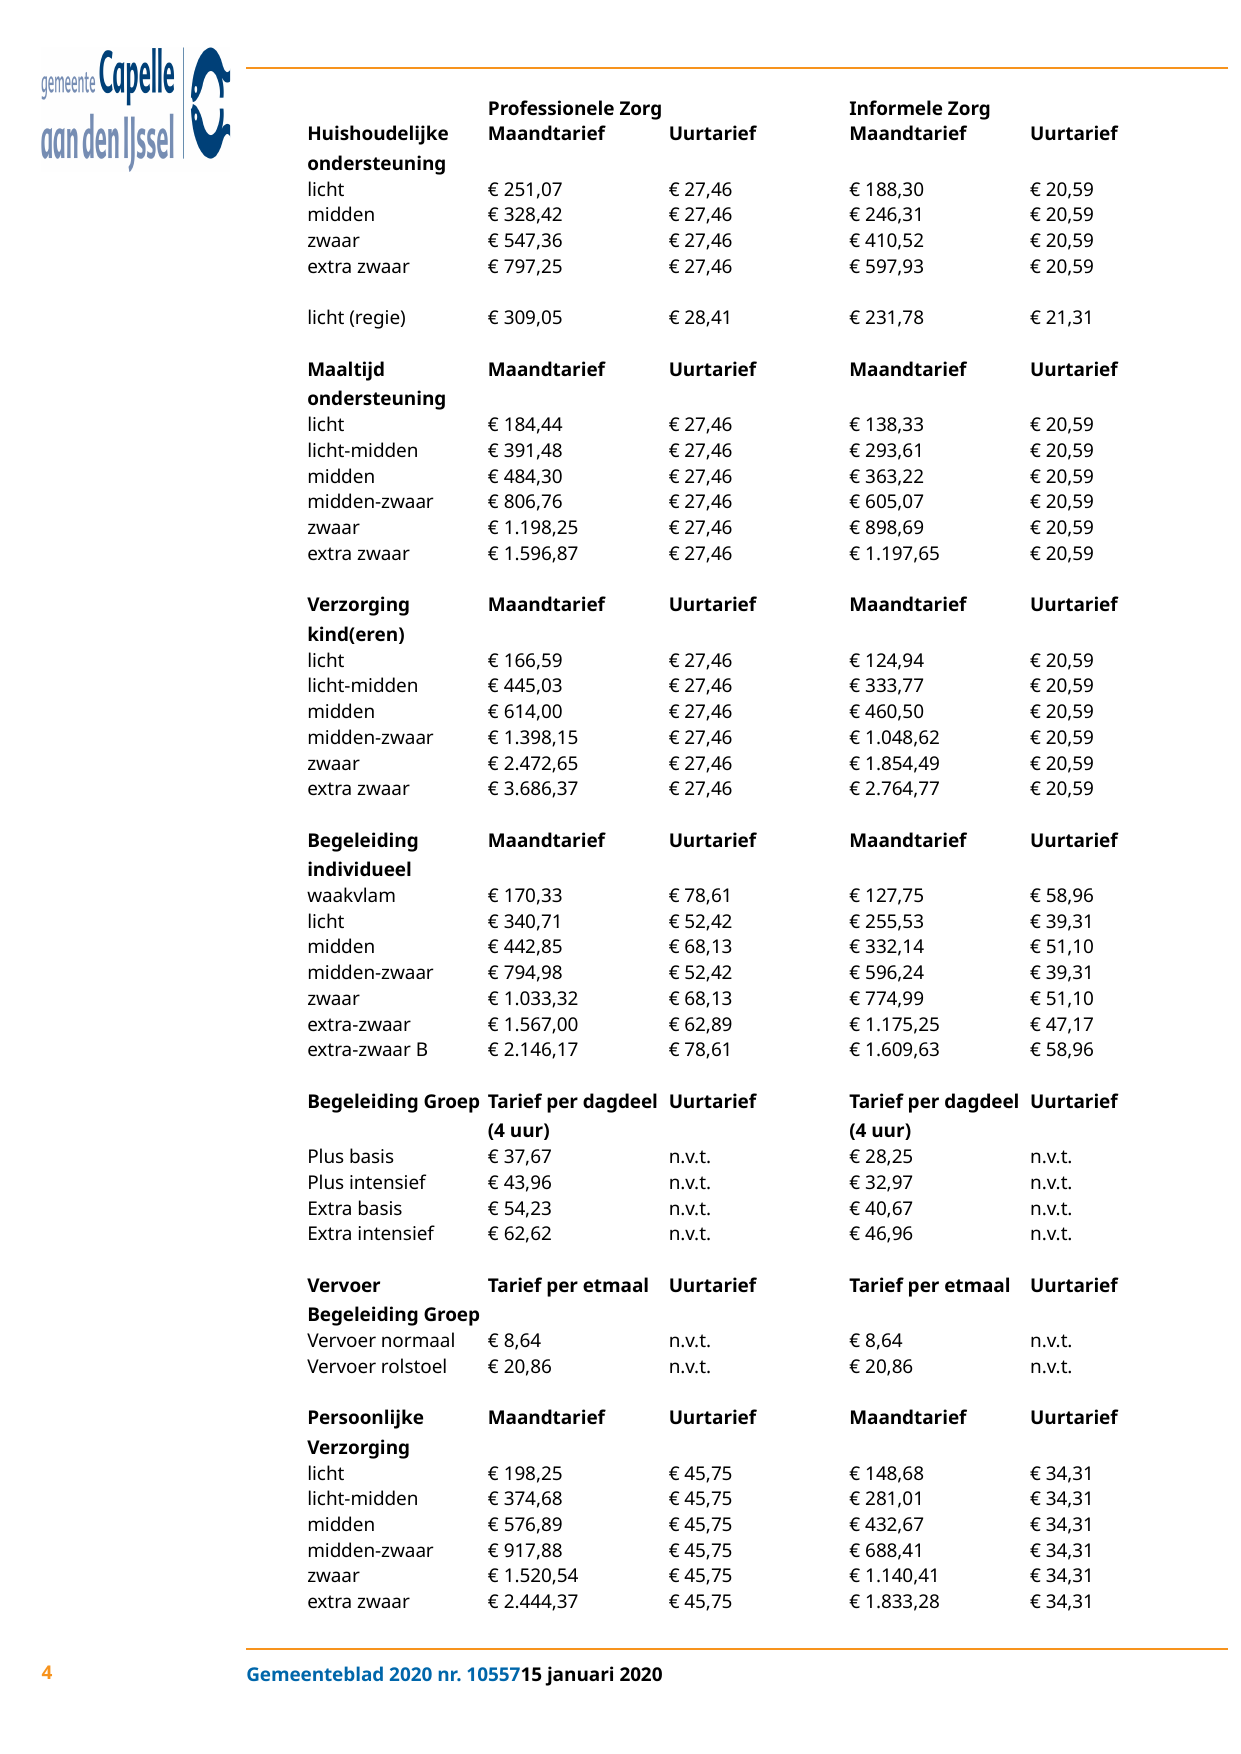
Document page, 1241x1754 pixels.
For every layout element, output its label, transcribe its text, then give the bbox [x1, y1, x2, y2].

table_cell € 309,05 [488, 305, 668, 330]
table_cell € 1.854,49 [849, 750, 1030, 775]
table_cell € 34,31 [1030, 1511, 1211, 1537]
table_cell Tarief per etmaal [849, 1272, 1030, 1327]
table_cell Maandtarief [849, 827, 1030, 882]
table_cell midden-zwaar [307, 724, 488, 750]
table_cell [1030, 330, 1211, 356]
table_cell € 45,75 [669, 1486, 849, 1511]
table_cell € 27,46 [669, 514, 849, 540]
table_cell € 27,46 [669, 540, 849, 566]
table_cell n.v.t. [669, 1195, 849, 1221]
table_cell [1030, 801, 1211, 827]
table_cell € 78,61 [669, 882, 849, 908]
table_cell Maandtarief [849, 1405, 1030, 1460]
table_cell [307, 1246, 488, 1272]
table_cell midden-zwaar [307, 1537, 488, 1563]
table_cell € 62,62 [488, 1221, 668, 1246]
table_cell € 20,86 [488, 1353, 668, 1379]
table_cell € 547,36 [488, 228, 668, 253]
table_cell n.v.t. [1030, 1169, 1211, 1195]
table_cell € 255,53 [849, 908, 1030, 934]
table_cell [669, 1379, 849, 1404]
table_cell [488, 1246, 668, 1272]
table_cell [307, 1379, 488, 1404]
table_cell zwaar [307, 985, 488, 1011]
table_cell n.v.t. [1030, 1327, 1211, 1353]
table_cell € 605,07 [849, 489, 1030, 514]
table_cell [849, 1062, 1030, 1088]
table_cell € 391,48 [488, 437, 668, 463]
table_cell licht-midden [307, 437, 488, 463]
table_cell € 27,46 [669, 411, 849, 437]
table_cell € 774,99 [849, 985, 1030, 1011]
table_cell Maandtarief [488, 121, 668, 176]
table_cell € 46,96 [849, 1221, 1030, 1246]
table_cell [849, 279, 1030, 304]
table_cell zwaar [307, 228, 488, 253]
table_cell Uurtarief [669, 1405, 849, 1460]
table_cell € 917,88 [488, 1537, 668, 1563]
table_cell [669, 566, 849, 591]
table_cell € 34,31 [1030, 1460, 1211, 1486]
table_cell Begeleiding Groep [307, 1088, 488, 1143]
table_cell € 20,59 [1030, 540, 1211, 566]
table_cell € 246,31 [849, 202, 1030, 227]
table_cell € 281,01 [849, 1486, 1030, 1511]
table_cell [488, 1379, 668, 1404]
table_cell Maandtarief [849, 356, 1030, 411]
table_cell € 28,41 [669, 305, 849, 330]
table_cell € 20,59 [1030, 437, 1211, 463]
table_cell € 332,14 [849, 934, 1030, 959]
table_cell € 596,24 [849, 959, 1030, 985]
table_cell n.v.t. [669, 1221, 849, 1246]
table_cell [1030, 1246, 1211, 1272]
table_cell Uurtarief [669, 827, 849, 882]
table_cell [849, 330, 1030, 356]
table_cell € 2.146,17 [488, 1037, 668, 1062]
table_cell € 614,00 [488, 698, 668, 724]
table_cell € 797,25 [488, 253, 668, 279]
table_cell [488, 801, 668, 827]
table_cell Maandtarief [488, 827, 668, 882]
table_cell € 27,46 [669, 750, 849, 775]
table_cell € 39,31 [1030, 959, 1211, 985]
table_cell € 27,46 [669, 673, 849, 698]
table_cell € 188,30 [849, 176, 1030, 202]
table_cell € 45,75 [669, 1589, 849, 1612]
table_cell n.v.t. [1030, 1353, 1211, 1379]
table_cell € 20,59 [1030, 698, 1211, 724]
table_cell Maandtarief [488, 356, 668, 411]
table_cell extra zwaar [307, 1589, 488, 1612]
table_cell zwaar [307, 514, 488, 540]
table_cell € 20,59 [1030, 228, 1211, 253]
table_cell € 47,17 [1030, 1011, 1211, 1037]
table_cell n.v.t. [669, 1327, 849, 1353]
table_cell Uurtarief [669, 1088, 849, 1143]
table_cell € 363,22 [849, 463, 1030, 488]
table_cell € 45,75 [669, 1511, 849, 1537]
table_cell licht (regie) [307, 305, 488, 330]
table_cell [849, 1246, 1030, 1272]
table_cell € 1.520,54 [488, 1563, 668, 1588]
table_cell € 52,42 [669, 959, 849, 985]
table_cell € 251,07 [488, 176, 668, 202]
table_cell [1030, 566, 1211, 591]
table_cell € 20,86 [849, 1353, 1030, 1379]
table_cell [849, 1379, 1030, 1404]
table_cell € 68,13 [669, 985, 849, 1011]
table_cell € 1.033,32 [488, 985, 668, 1011]
table_cell € 3.686,37 [488, 775, 668, 801]
table_cell midden [307, 463, 488, 488]
table_cell [849, 566, 1030, 591]
table_cell Uurtarief [1030, 1088, 1211, 1143]
table_cell € 27,46 [669, 775, 849, 801]
table_cell € 340,71 [488, 908, 668, 934]
table_cell € 1.175,25 [849, 1011, 1030, 1037]
table_cell [488, 1062, 668, 1088]
table_cell € 27,46 [669, 253, 849, 279]
table_cell n.v.t. [1030, 1221, 1211, 1246]
table_cell midden [307, 934, 488, 959]
table_cell € 27,46 [669, 489, 849, 514]
table_cell € 898,69 [849, 514, 1030, 540]
table_cell € 2.472,65 [488, 750, 668, 775]
table_cell € 442,85 [488, 934, 668, 959]
table_cell Tarief per dagdeel (4 uur) [488, 1088, 668, 1143]
table_cell € 28,25 [849, 1143, 1030, 1169]
table_cell € 34,31 [1030, 1589, 1211, 1612]
table_cell [669, 1246, 849, 1272]
table_cell Vervoer rolstoel [307, 1353, 488, 1379]
table_cell Plus basis [307, 1143, 488, 1169]
table_cell € 1.197,65 [849, 540, 1030, 566]
table_cell Maandtarief [488, 591, 668, 647]
table_cell € 170,33 [488, 882, 668, 908]
picture [41, 47, 231, 172]
table_cell € 374,68 [488, 1486, 668, 1511]
table_cell € 20,59 [1030, 489, 1211, 514]
table_cell midden [307, 202, 488, 227]
table_cell extra-zwaar B [307, 1037, 488, 1062]
table_cell € 2.764,77 [849, 775, 1030, 801]
table_cell € 127,75 [849, 882, 1030, 908]
table_cell extra-zwaar [307, 1011, 488, 1037]
table_cell midden-zwaar [307, 489, 488, 514]
table_cell € 1.140,41 [849, 1563, 1030, 1588]
table_cell € 484,30 [488, 463, 668, 488]
table_cell € 1.048,62 [849, 724, 1030, 750]
table_cell € 138,33 [849, 411, 1030, 437]
table_cell Verzorging kind(eren) [307, 591, 488, 647]
table_cell € 688,41 [849, 1537, 1030, 1563]
table_cell € 27,46 [669, 463, 849, 488]
table_cell € 1.609,63 [849, 1037, 1030, 1062]
table_cell Extra intensief [307, 1221, 488, 1246]
table_cell n.v.t. [669, 1169, 849, 1195]
table_cell Uurtarief [1030, 1405, 1211, 1460]
table_cell € 20,59 [1030, 673, 1211, 698]
table_cell € 1.567,00 [488, 1011, 668, 1037]
table_cell Uurtarief [669, 591, 849, 647]
table_cell waakvlam [307, 882, 488, 908]
table_cell € 432,67 [849, 1511, 1030, 1537]
table_cell € 27,46 [669, 202, 849, 227]
table_cell € 45,75 [669, 1563, 849, 1588]
table_cell € 794,98 [488, 959, 668, 985]
table_cell € 20,59 [1030, 463, 1211, 488]
table_cell € 20,59 [1030, 724, 1211, 750]
table_cell € 597,93 [849, 253, 1030, 279]
table_cell [669, 801, 849, 827]
table_cell midden [307, 698, 488, 724]
table_cell [669, 1062, 849, 1088]
table_cell extra zwaar [307, 540, 488, 566]
table_cell € 21,31 [1030, 305, 1211, 330]
table_cell € 445,03 [488, 673, 668, 698]
table_cell € 806,76 [488, 489, 668, 514]
table_cell € 58,96 [1030, 1037, 1211, 1062]
table_cell Uurtarief [669, 356, 849, 411]
table_cell [488, 330, 668, 356]
table_cell Vervoer Begeleiding Groep [307, 1272, 488, 1327]
table_cell € 20,59 [1030, 775, 1211, 801]
table_cell € 34,31 [1030, 1486, 1211, 1511]
table_cell [307, 1062, 488, 1088]
table_cell € 34,31 [1030, 1537, 1211, 1563]
table_cell € 58,96 [1030, 882, 1211, 908]
table_cell Huishoudelijke ondersteuning [307, 121, 488, 176]
table_cell Tarief per dagdeel (4 uur) [849, 1088, 1030, 1143]
table_cell € 20,59 [1030, 411, 1211, 437]
table_cell € 27,46 [669, 437, 849, 463]
table_cell Uurtarief [669, 1272, 849, 1327]
table_cell licht [307, 411, 488, 437]
table_cell [669, 330, 849, 356]
table_cell € 54,23 [488, 1195, 668, 1221]
table_cell Uurtarief [1030, 121, 1211, 176]
table_cell € 43,96 [488, 1169, 668, 1195]
table_cell € 37,67 [488, 1143, 668, 1169]
table_cell € 1.833,28 [849, 1589, 1030, 1612]
table_cell € 40,67 [849, 1195, 1030, 1221]
table_cell € 45,75 [669, 1460, 849, 1486]
table_cell € 51,10 [1030, 985, 1211, 1011]
table_cell € 52,42 [669, 908, 849, 934]
table_cell € 231,78 [849, 305, 1030, 330]
table_cell licht [307, 176, 488, 202]
table_cell [849, 801, 1030, 827]
table_cell € 27,46 [669, 647, 849, 672]
table_cell € 20,59 [1030, 750, 1211, 775]
table_cell € 68,13 [669, 934, 849, 959]
table_cell € 20,59 [1030, 176, 1211, 202]
table_cell n.v.t. [1030, 1195, 1211, 1221]
table_cell [488, 279, 668, 304]
table_cell € 293,61 [849, 437, 1030, 463]
table_cell € 166,59 [488, 647, 668, 672]
table_cell € 576,89 [488, 1511, 668, 1537]
table_cell € 333,77 [849, 673, 1030, 698]
table_cell € 27,46 [669, 698, 849, 724]
table_cell zwaar [307, 750, 488, 775]
table_cell € 78,61 [669, 1037, 849, 1062]
table_cell Extra basis [307, 1195, 488, 1221]
table_cell € 39,31 [1030, 908, 1211, 934]
table_cell € 32,97 [849, 1169, 1030, 1195]
table_cell € 45,75 [669, 1537, 849, 1563]
table_cell licht [307, 908, 488, 934]
table_cell licht-midden [307, 1486, 488, 1511]
table_cell € 410,52 [849, 228, 1030, 253]
table_cell [1030, 279, 1211, 304]
table_cell n.v.t. [1030, 1143, 1211, 1169]
table_cell Maandtarief [849, 121, 1030, 176]
table_cell Uurtarief [1030, 827, 1211, 882]
table_cell € 27,46 [669, 228, 849, 253]
table_cell extra zwaar [307, 253, 488, 279]
table_cell Tarief per etmaal [488, 1272, 668, 1327]
table_cell € 20,59 [1030, 253, 1211, 279]
table_cell € 1.398,15 [488, 724, 668, 750]
table_cell licht [307, 647, 488, 672]
table_cell [307, 330, 488, 356]
table_cell extra zwaar [307, 775, 488, 801]
table_cell € 27,46 [669, 724, 849, 750]
table_cell n.v.t. [669, 1143, 849, 1169]
table_cell € 8,64 [849, 1327, 1030, 1353]
table_cell € 148,68 [849, 1460, 1030, 1486]
table_cell [669, 279, 849, 304]
table_cell Maandtarief [849, 591, 1030, 647]
table_cell Uurtarief [1030, 591, 1211, 647]
table_cell midden [307, 1511, 488, 1537]
table_cell [488, 566, 668, 591]
table_cell Begeleiding individueel [307, 827, 488, 882]
table_cell € 51,10 [1030, 934, 1211, 959]
table_cell n.v.t. [669, 1353, 849, 1379]
table_cell licht [307, 1460, 488, 1486]
table_cell [307, 801, 488, 827]
table_cell € 34,31 [1030, 1563, 1211, 1588]
table_cell € 1.596,87 [488, 540, 668, 566]
table_cell Plus intensief [307, 1169, 488, 1195]
table_cell [307, 279, 488, 304]
table_header Informele Zorg [849, 95, 1211, 121]
table_cell € 184,44 [488, 411, 668, 437]
table_cell € 2.444,37 [488, 1589, 668, 1612]
table_header Professionele Zorg [488, 95, 849, 121]
table_cell [307, 566, 488, 591]
table_cell € 198,25 [488, 1460, 668, 1486]
table_cell € 20,59 [1030, 647, 1211, 672]
table_cell Uurtarief [1030, 356, 1211, 411]
table_cell [1030, 1379, 1211, 1404]
table_cell Uurtarief [669, 121, 849, 176]
table_cell € 8,64 [488, 1327, 668, 1353]
table_cell Maandtarief [488, 1405, 668, 1460]
table_cell € 1.198,25 [488, 514, 668, 540]
table_cell licht-midden [307, 673, 488, 698]
table_cell € 27,46 [669, 176, 849, 202]
table_cell Maaltijd ondersteuning [307, 356, 488, 411]
table_cell [1030, 1062, 1211, 1088]
table_cell € 124,94 [849, 647, 1030, 672]
table_cell Vervoer normaal [307, 1327, 488, 1353]
table_cell Uurtarief [1030, 1272, 1211, 1327]
table_cell € 460,50 [849, 698, 1030, 724]
table_cell € 20,59 [1030, 514, 1211, 540]
table_cell midden-zwaar [307, 959, 488, 985]
table_cell € 20,59 [1030, 202, 1211, 227]
table_cell € 328,42 [488, 202, 668, 227]
table_cell Persoonlijke Verzorging [307, 1405, 488, 1460]
table_cell zwaar [307, 1563, 488, 1588]
table_cell € 62,89 [669, 1011, 849, 1037]
table_header [307, 95, 488, 121]
